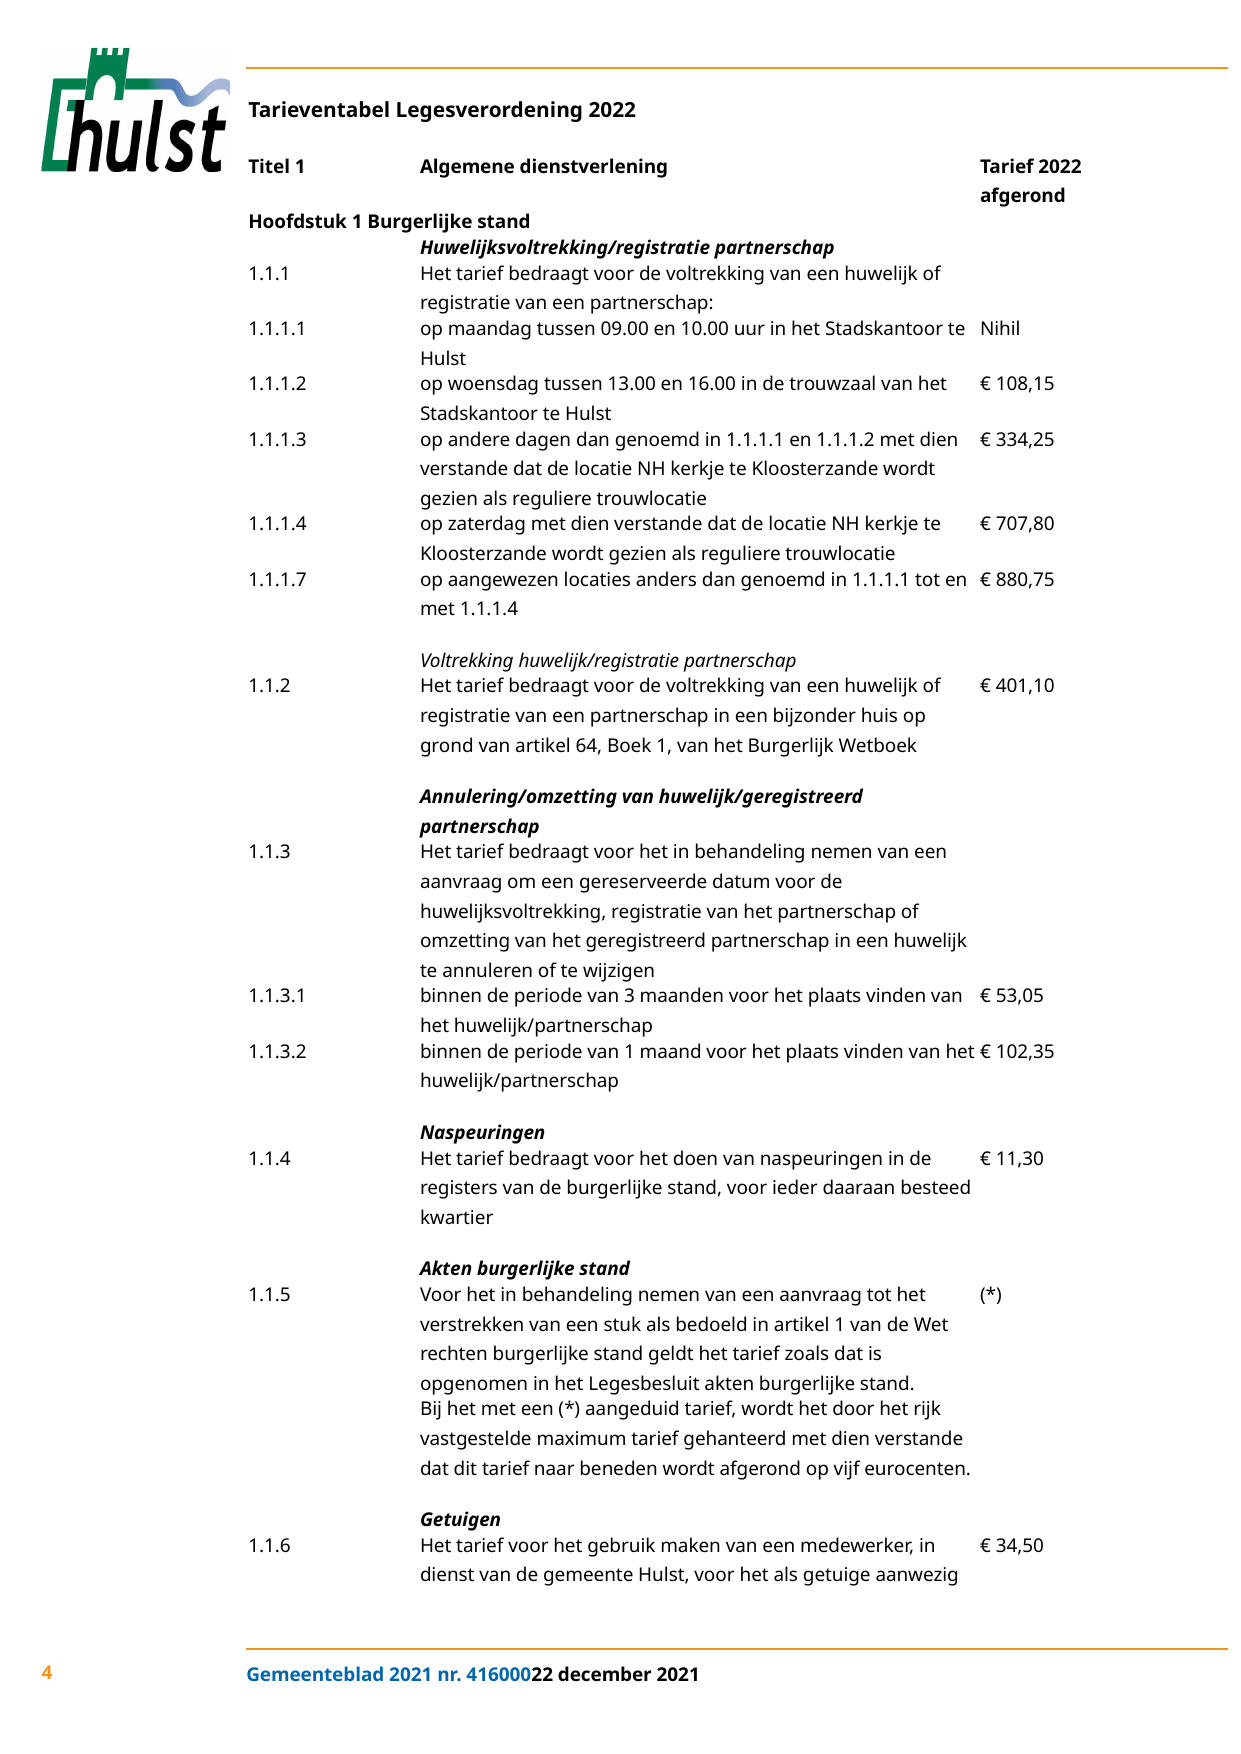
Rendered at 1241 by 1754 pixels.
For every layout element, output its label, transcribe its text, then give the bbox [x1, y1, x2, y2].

table_cell € 11,30 [980, 1145, 1152, 1230]
table_cell € 334,25 [980, 426, 1152, 511]
table_cell Naspeuringen [420, 1119, 980, 1145]
table_cell [980, 1093, 1152, 1119]
table_cell Het tarief bedraagt voor de voltrekking van een huwelijk of registratie van een partnerschap in een bijzonder huis op grond van artikel 64, Boek 1, van het Burgerlijk Wetboek [420, 673, 980, 758]
table_cell Het tarief bedraagt voor het doen van naspeuringen in de registers van de burgerlijke stand, voor ieder daaraan besteed kwartier [420, 1145, 980, 1230]
table_cell [420, 1093, 980, 1119]
table_cell [980, 1230, 1152, 1255]
table_cell 1.1.1.7 [248, 566, 420, 621]
table_header Titel 1 [248, 153, 420, 208]
table_cell [980, 1506, 1152, 1532]
table_cell binnen de periode van 3 maanden voor het plaats vinden van het huwelijk/partnerschap [420, 983, 980, 1038]
table_cell 1.1.5 [248, 1281, 420, 1396]
table_cell [980, 647, 1152, 673]
table_cell Hoofdstuk 1 Burgerlijke stand [248, 208, 980, 234]
table_cell op andere dagen dan genoemd in 1.1.1.1 en 1.1.1.2 met dien verstande dat de locatie NH kerkje te Kloosterzande wordt gezien als reguliere trouwlocatie [420, 426, 980, 511]
table_cell [980, 1396, 1152, 1481]
table_cell [248, 1255, 420, 1281]
table_cell [980, 758, 1152, 783]
table_cell € 108,15 [980, 370, 1152, 426]
table_cell € 880,75 [980, 566, 1152, 621]
table_cell [248, 1481, 420, 1506]
table_cell € 34,50 [980, 1532, 1152, 1587]
table_cell 1.1.1.2 [248, 370, 420, 426]
table_cell op aangewezen locaties anders dan genoemd in 1.1.1.1 tot en met 1.1.1.4 [420, 566, 980, 621]
table_cell op woensdag tussen 13.00 en 16.00 in de trouwzaal van het Stadskantoor te Hulst [420, 370, 980, 426]
table_cell Getuigen [420, 1506, 980, 1532]
table_cell binnen de periode van 1 maand voor het plaats vinden van het huwelijk/partnerschap [420, 1038, 980, 1093]
table_header Tarief 2022 afgerond [980, 153, 1152, 208]
table_cell Bij het met een (*) aangeduid tarief, wordt het door het rijk vastgestelde maximum tarief gehanteerd met dien verstande dat dit tarief naar beneden wordt afgerond op vijf eurocenten. [420, 1396, 980, 1481]
table_cell 1.1.4 [248, 1145, 420, 1230]
table_cell Huwelijksvoltrekking/registratie partnerschap [420, 234, 980, 260]
table_cell [980, 260, 1152, 315]
table_cell € 707,80 [980, 511, 1152, 566]
table_cell op maandag tussen 09.00 en 10.00 uur in het Stadskantoor te Hulst [420, 315, 980, 370]
table_cell 1.1.1.1 [248, 315, 420, 370]
table_cell € 401,10 [980, 673, 1152, 758]
text Tarieventabel Legesverordening 2022 [248, 95, 1152, 123]
table_cell [980, 234, 1152, 260]
table_cell [248, 783, 420, 839]
table_cell Het tarief bedraagt voor het in behandeling nemen van een aanvraag om een gereserveerde datum voor de huwelijksvoltrekking, registratie van het partnerschap of omzetting van het geregistreerd partnerschap in een huwelijk te annuleren of te wijzigen [420, 839, 980, 983]
table_cell Het tarief voor het gebruik maken van een medewerker, in dienst van de gemeente Hulst, voor het als getuige aanwezig [420, 1532, 980, 1587]
table_cell [248, 621, 420, 647]
table_cell [420, 621, 980, 647]
table_cell [980, 783, 1152, 839]
table_cell op zaterdag met dien verstande dat de locatie NH kerkje te Kloosterzande wordt gezien als reguliere trouwlocatie [420, 511, 980, 566]
table_cell Voor het in behandeling nemen van een aanvraag tot het verstrekken van een stuk als bedoeld in artikel 1 van de Wet rechten burgerlijke stand geldt het tarief zoals dat is opgenomen in het Legesbesluit akten burgerlijke stand. [420, 1281, 980, 1396]
table_cell [248, 1119, 420, 1145]
table_cell [420, 1230, 980, 1255]
table_cell 1.1.3.2 [248, 1038, 420, 1093]
table_cell [420, 758, 980, 783]
table_cell [980, 208, 1152, 234]
table_cell [248, 1396, 420, 1481]
table_cell € 102,35 [980, 1038, 1152, 1093]
table_cell [420, 1481, 980, 1506]
table_cell 1.1.6 [248, 1532, 420, 1587]
table_cell [248, 758, 420, 783]
table_cell [980, 1481, 1152, 1506]
table_cell [248, 1230, 420, 1255]
table_cell [248, 1506, 420, 1532]
table_cell (*) [980, 1281, 1152, 1396]
table_cell 1.1.3 [248, 839, 420, 983]
table_cell € 53,05 [980, 983, 1152, 1038]
table_cell 1.1.1.3 [248, 426, 420, 511]
table_cell [248, 1093, 420, 1119]
table_cell 1.1.2 [248, 673, 420, 758]
table_cell [980, 1255, 1152, 1281]
table_cell [980, 621, 1152, 647]
table_header Algemene dienstverlening [420, 153, 980, 208]
table_cell [980, 839, 1152, 983]
table_cell Akten burgerlijke stand [420, 1255, 980, 1281]
table_cell 1.1.3.1 [248, 983, 420, 1038]
table_cell [248, 647, 420, 673]
table_cell 1.1.1 [248, 260, 420, 315]
table_cell Het tarief bedraagt voor de voltrekking van een huwelijk of registratie van een partnerschap: [420, 260, 980, 315]
table_cell 1.1.1.4 [248, 511, 420, 566]
table_cell Annulering/omzetting van huwelijk/geregistreerd partnerschap [420, 783, 980, 839]
table_cell Nihil [980, 315, 1152, 370]
table_cell [980, 1119, 1152, 1145]
table_cell [248, 234, 420, 260]
table_cell Voltrekking huwelijk/registratie partnerschap [420, 647, 980, 673]
picture [41, 47, 231, 172]
